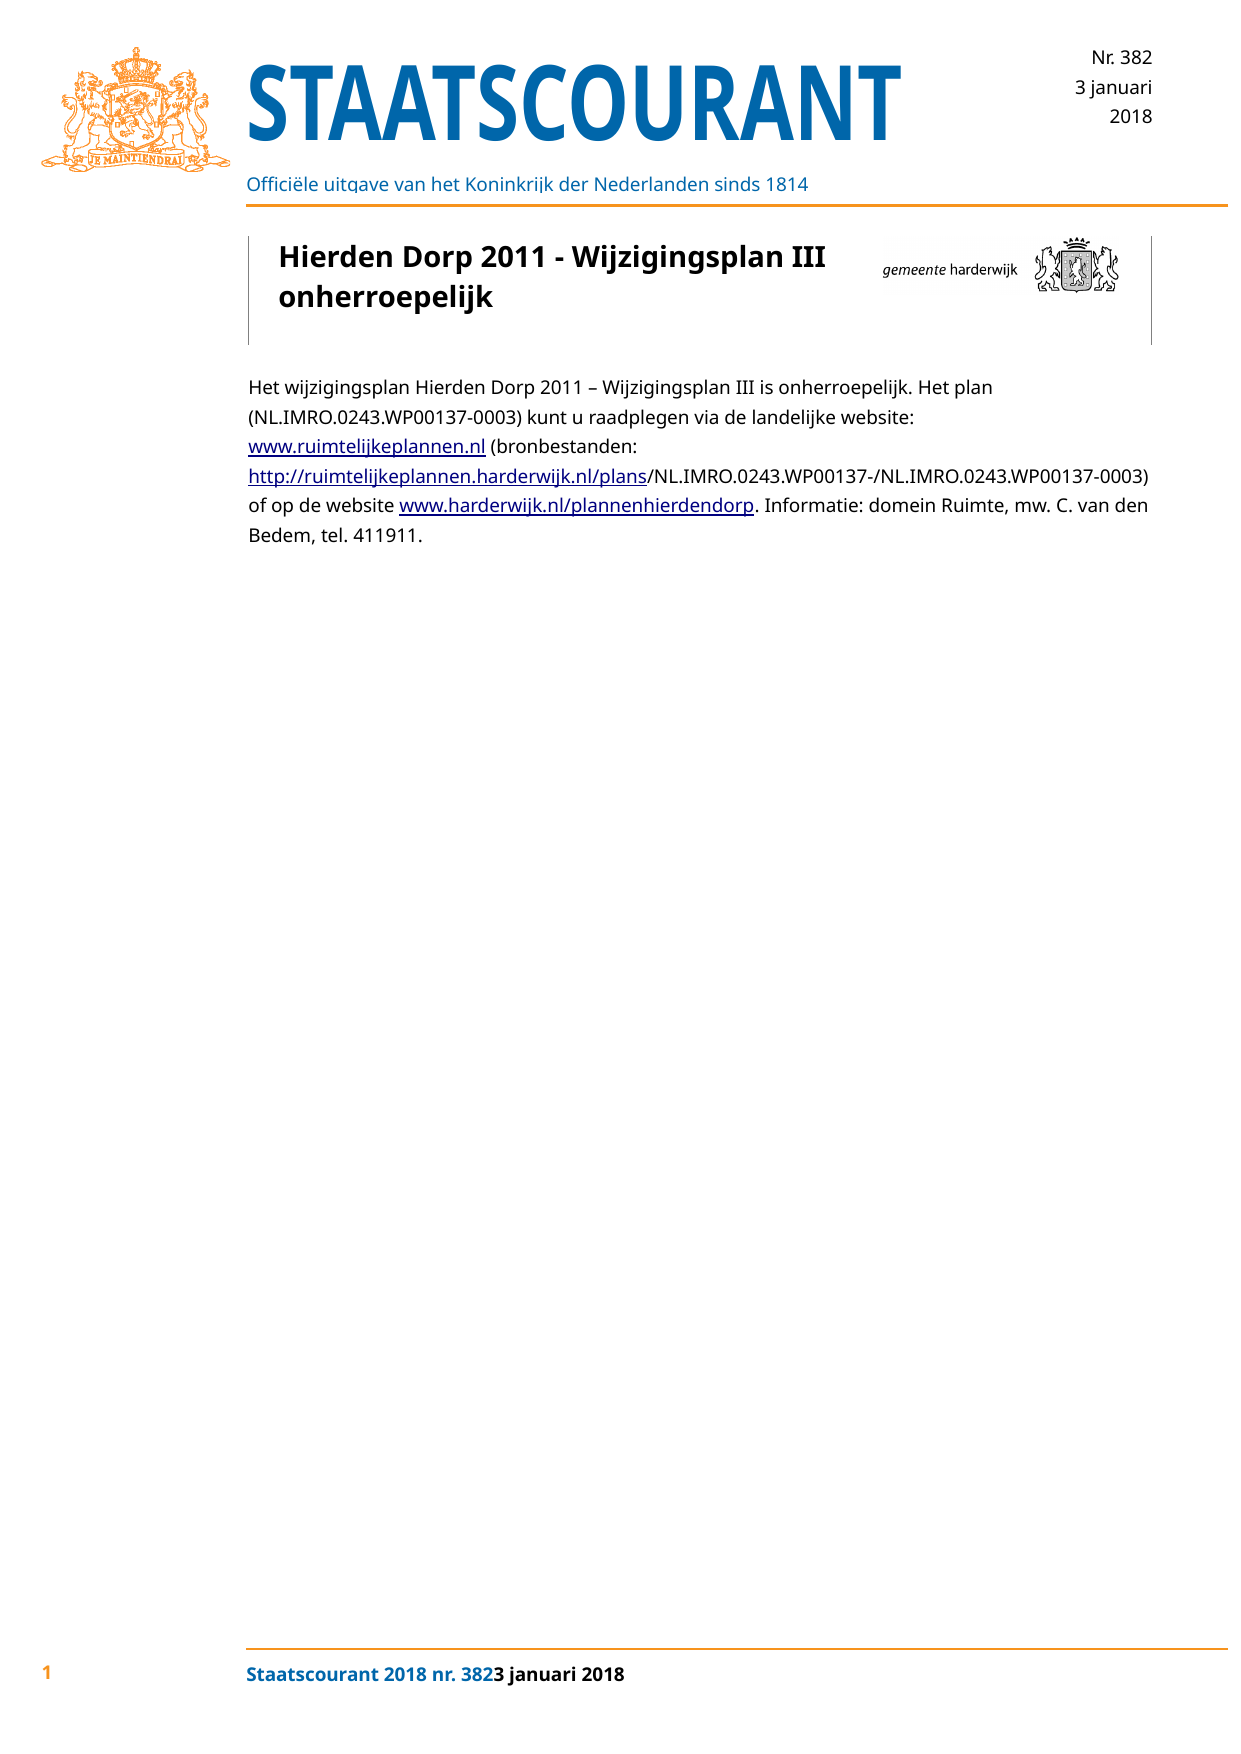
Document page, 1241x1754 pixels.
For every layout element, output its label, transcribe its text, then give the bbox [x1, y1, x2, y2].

picture [882, 236, 1119, 295]
table_header [850, 236, 1151, 345]
table_header Hierden Dorp 2011 - Wijzigingsplan III onherroepelijk [249, 236, 850, 345]
text Het wijzigingsplan Hierden Dorp 2011 – Wijzigingsplan III is onherroepelijk. Het plan (NL.IMRO.0243.WP00137-0003) kunt u raadplegen via de landelijke website: www.ruimtelijkeplannen.nl (bronbestanden: http://ruimtelijkeplannen.harderwijk.nl/plans/NL.IMRO.0243.WP00137-/NL.IMRO.0243.WP00137-0003) of op de website www.harderwijk.nl/plannenhierdendorp. Informatie: domein Ruimte, mw. C. van den Bedem, tel. 411911. [248, 374, 1152, 548]
picture [41, 47, 231, 172]
